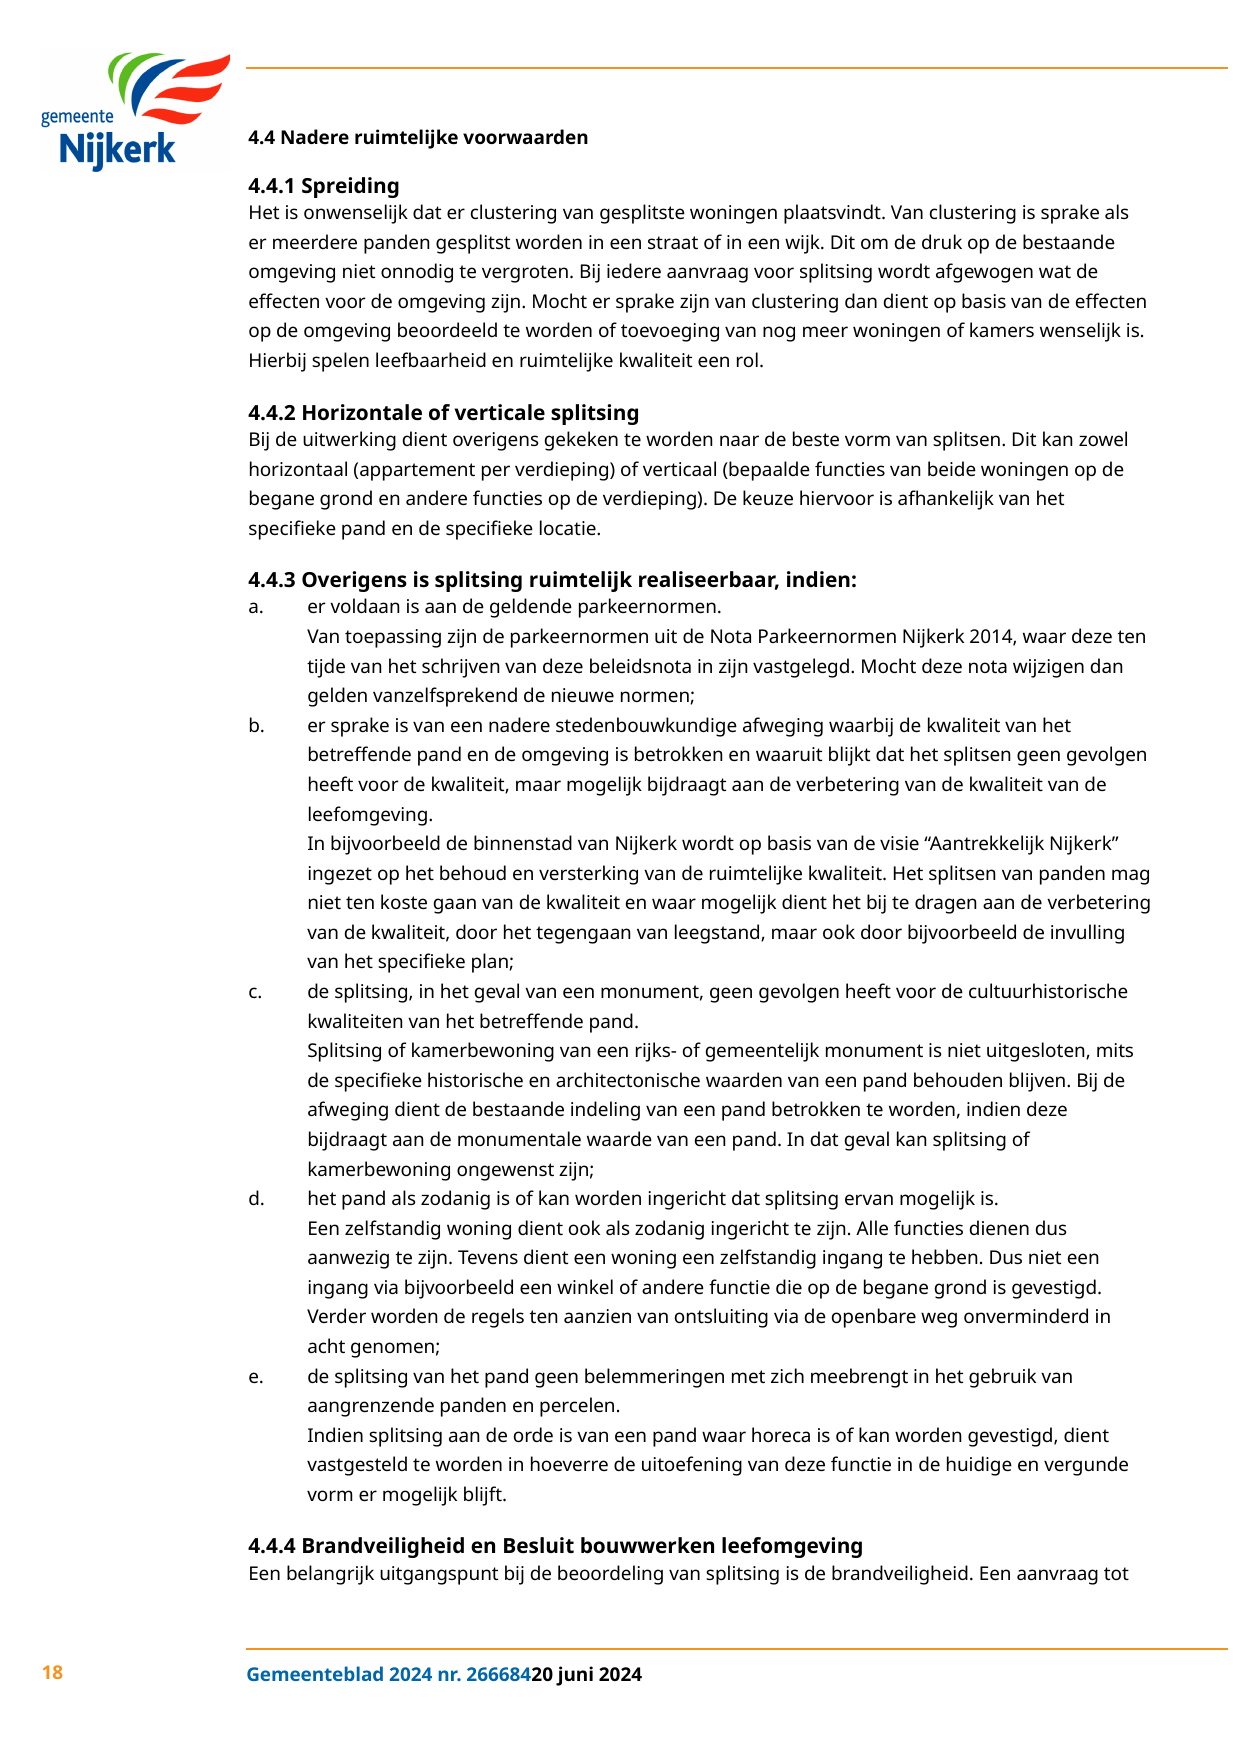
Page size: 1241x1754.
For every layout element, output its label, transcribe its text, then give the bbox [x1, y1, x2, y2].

list de splitsing van het pand geen belemmeringen met zich meebrengt in het gebruik van aangrenzende panden en percelen. [248, 1363, 1152, 1418]
list In bijvoorbeeld de binnenstad van Nijkerk wordt op basis van de visie “Aantrekkelijk Nijkerk” ingezet op het behoud en versterking van de ruimtelijke kwaliteit. Het splitsen van panden mag niet ten koste gaan van de kwaliteit en waar mogelijk dient het bij te dragen aan de verbetering van de kwaliteit, door het tegengaan van leegstand, maar ook door bijvoorbeeld de invulling van het specifieke plan; [248, 830, 1152, 974]
list Splitsing of kamerbewoning van een rijks- of gemeentelijk monument is niet uitgesloten, mits de specifieke historische en architectonische waarden van een pand behouden blijven. Bij de afweging dient de bestaande indeling van een pand betrokken te worden, indien deze bijdraagt aan de monumentale waarde van een pand. In dat geval kan splitsing of kamerbewoning ongewenst zijn; [248, 1037, 1152, 1182]
list Van toepassing zijn de parkeernormen uit de Nota Parkeernormen Nijkerk 2014, waar deze ten tijde van het schrijven van deze beleidsnota in zijn vastgelegd. Mocht deze nota wijzigen dan gelden vanzelfsprekend de nieuwe normen; [248, 623, 1152, 708]
list Een zelfstandig woning dient ook als zodanig ingericht te zijn. Alle functies dienen dus aanwezig te zijn. Tevens dient een woning een zelfstandig ingang te hebben. Dus niet een ingang via bijvoorbeeld een winkel of andere functie die op de begane grond is gevestigd. Verder worden de regels ten aanzien van ontsluiting via de openbare weg onverminderd in acht genomen; [248, 1215, 1152, 1359]
text 4.4 Nadere ruimtelijke voorwaarden [248, 124, 1152, 150]
text 4.4.3 Overigens is splitsing ruimtelijk realiseerbaar, indien: [248, 565, 1152, 594]
list er voldaan is aan de geldende parkeernormen. [248, 594, 1152, 619]
list het pand als zodanig is of kan worden ingericht dat splitsing ervan mogelijk is. [248, 1185, 1152, 1211]
list er sprake is van een nadere stedenbouwkundige afweging waarbij de kwaliteit van het betreffende pand en de omgeving is betrokken en waaruit blijkt dat het splitsen geen gevolgen heeft voor de kwaliteit, maar mogelijk bijdraagt aan de verbetering van de kwaliteit van de leefomgeving. [248, 712, 1152, 827]
text 4.4.1 Spreiding [248, 171, 1152, 199]
text Bij de uitwerking dient overigens gekeken te worden naar de beste vorm van splitsen. Dit kan zowel horizontaal (appartement per verdieping) of verticaal (bepaalde functies van beide woningen op de begane grond en andere functies op de verdieping). De keuze hiervoor is afhankelijk van het specifieke pand en de specifieke locatie. [248, 426, 1152, 541]
list Indien splitsing aan de orde is van een pand waar horeca is of kan worden gevestigd, dient vastgesteld te worden in hoeverre de uitoefening van deze functie in de huidige en vergunde vorm er mogelijk blijft. [248, 1422, 1152, 1507]
list de splitsing, in het geval van een monument, geen gevolgen heeft voor de cultuurhistorische kwaliteiten van het betreffende pand. [248, 978, 1152, 1034]
text Een belangrijk uitgangspunt bij de beoordeling van splitsing is de brandveiligheid. Een aanvraag tot [248, 1560, 1152, 1586]
text 4.4.2 Horizontale of verticale splitsing [248, 398, 1152, 426]
picture [41, 47, 231, 172]
text 4.4.4 Brandveiligheid en Besluit bouwwerken leefomgeving [248, 1532, 1152, 1560]
text Het is onwenselijk dat er clustering van gesplitste woningen plaatsvindt. Van clustering is sprake als er meerdere panden gesplitst worden in een straat of in een wijk. Dit om de druk op de bestaande omgeving niet onnodig te vergroten. Bij iedere aanvraag voor splitsing wordt afgewogen wat de effecten voor de omgeving zijn. Mocht er sprake zijn van clustering dan dient op basis van de effecten op de omgeving beoordeeld te worden of toevoeging van nog meer woningen of kamers wenselijk is. Hierbij spelen leefbaarheid en ruimtelijke kwaliteit een rol. [248, 199, 1152, 373]
